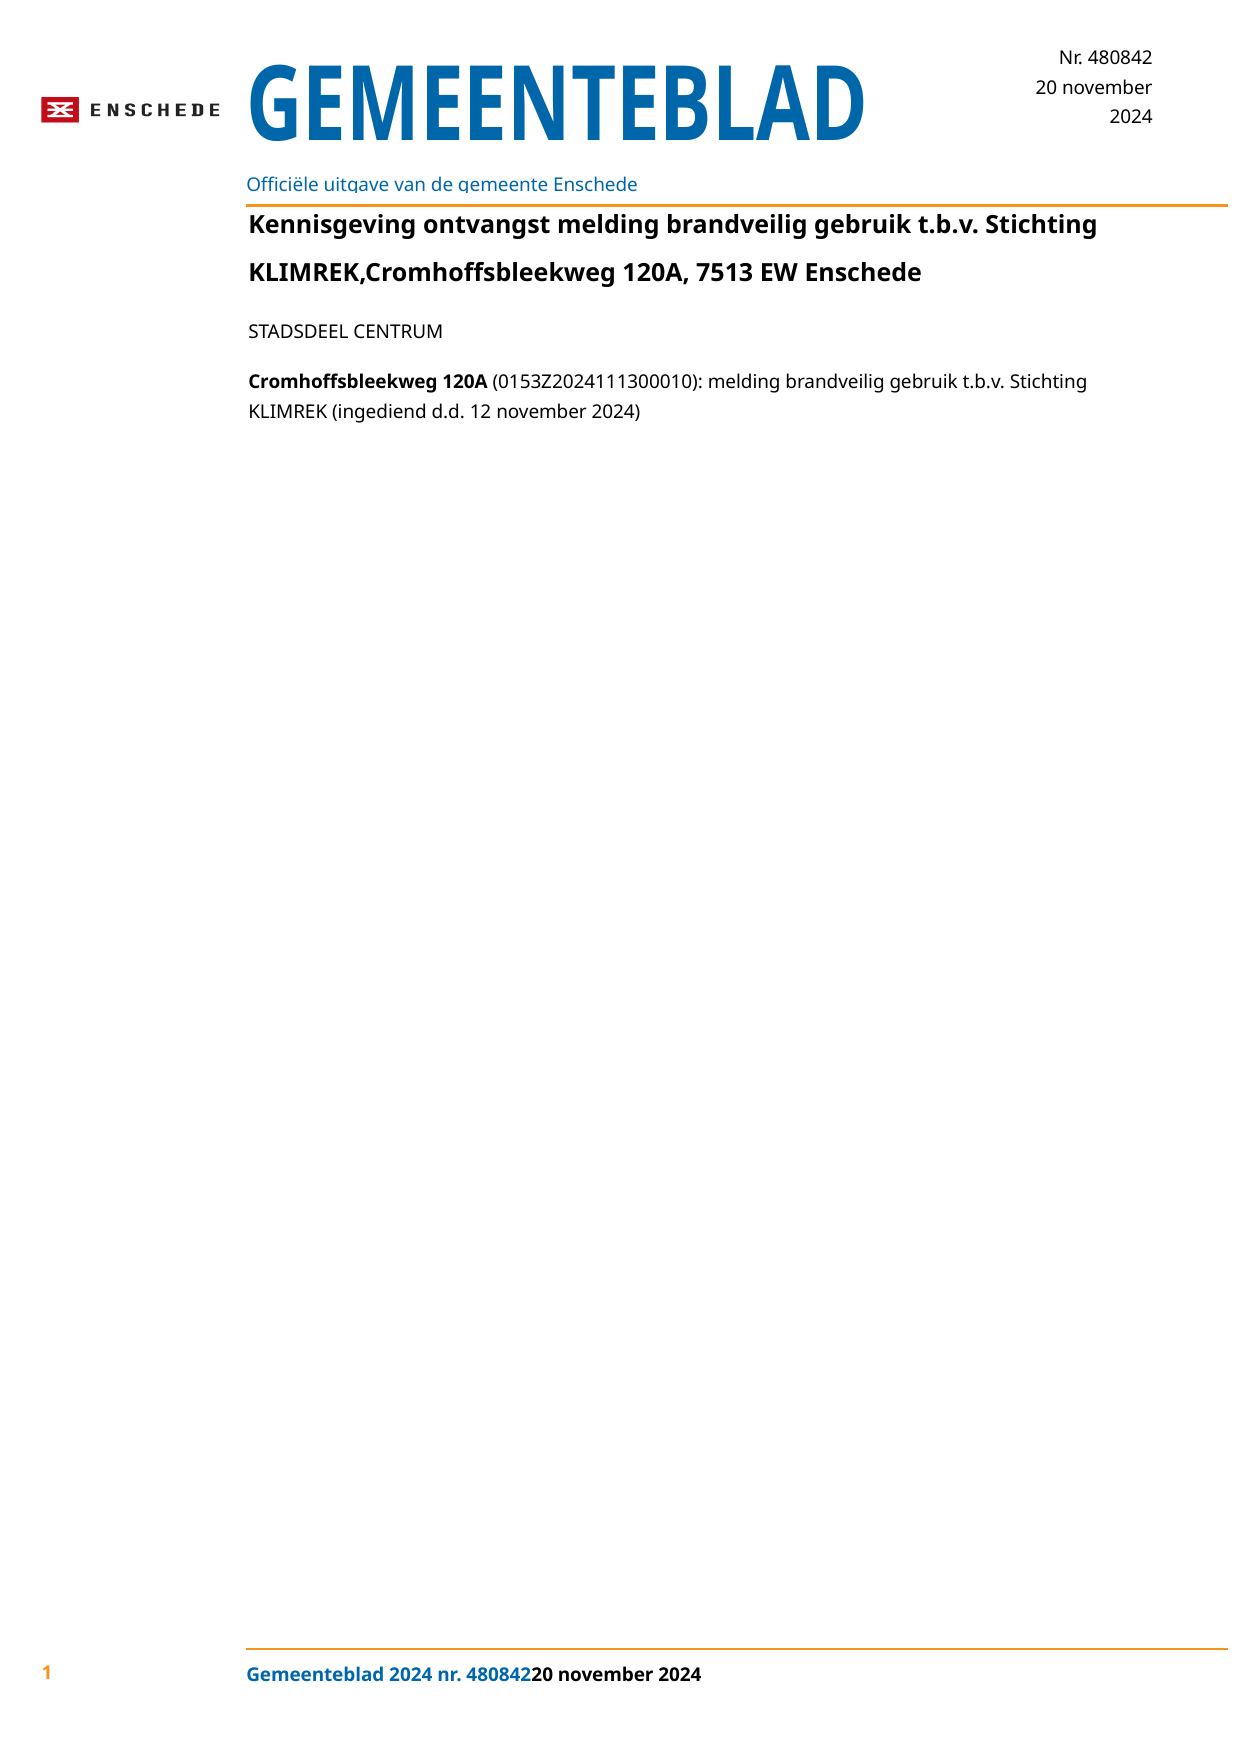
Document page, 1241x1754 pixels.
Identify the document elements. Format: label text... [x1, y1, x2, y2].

text STADSDEEL CENTRUM [248, 318, 1152, 344]
picture [41, 47, 231, 172]
text Kennisgeving ontvangst melding brandveilig gebruik t.b.v. Stichting KLIMREK,Cromhoffsbleekweg 120A, 7513 EW Enschede [248, 207, 1152, 288]
text Cromhoffsbleekweg 120A (0153Z2024111300010): melding brandveilig gebruik t.b.v. Stichting KLIMREK (ingediend d.d. 12 november 2024) [248, 368, 1152, 424]
